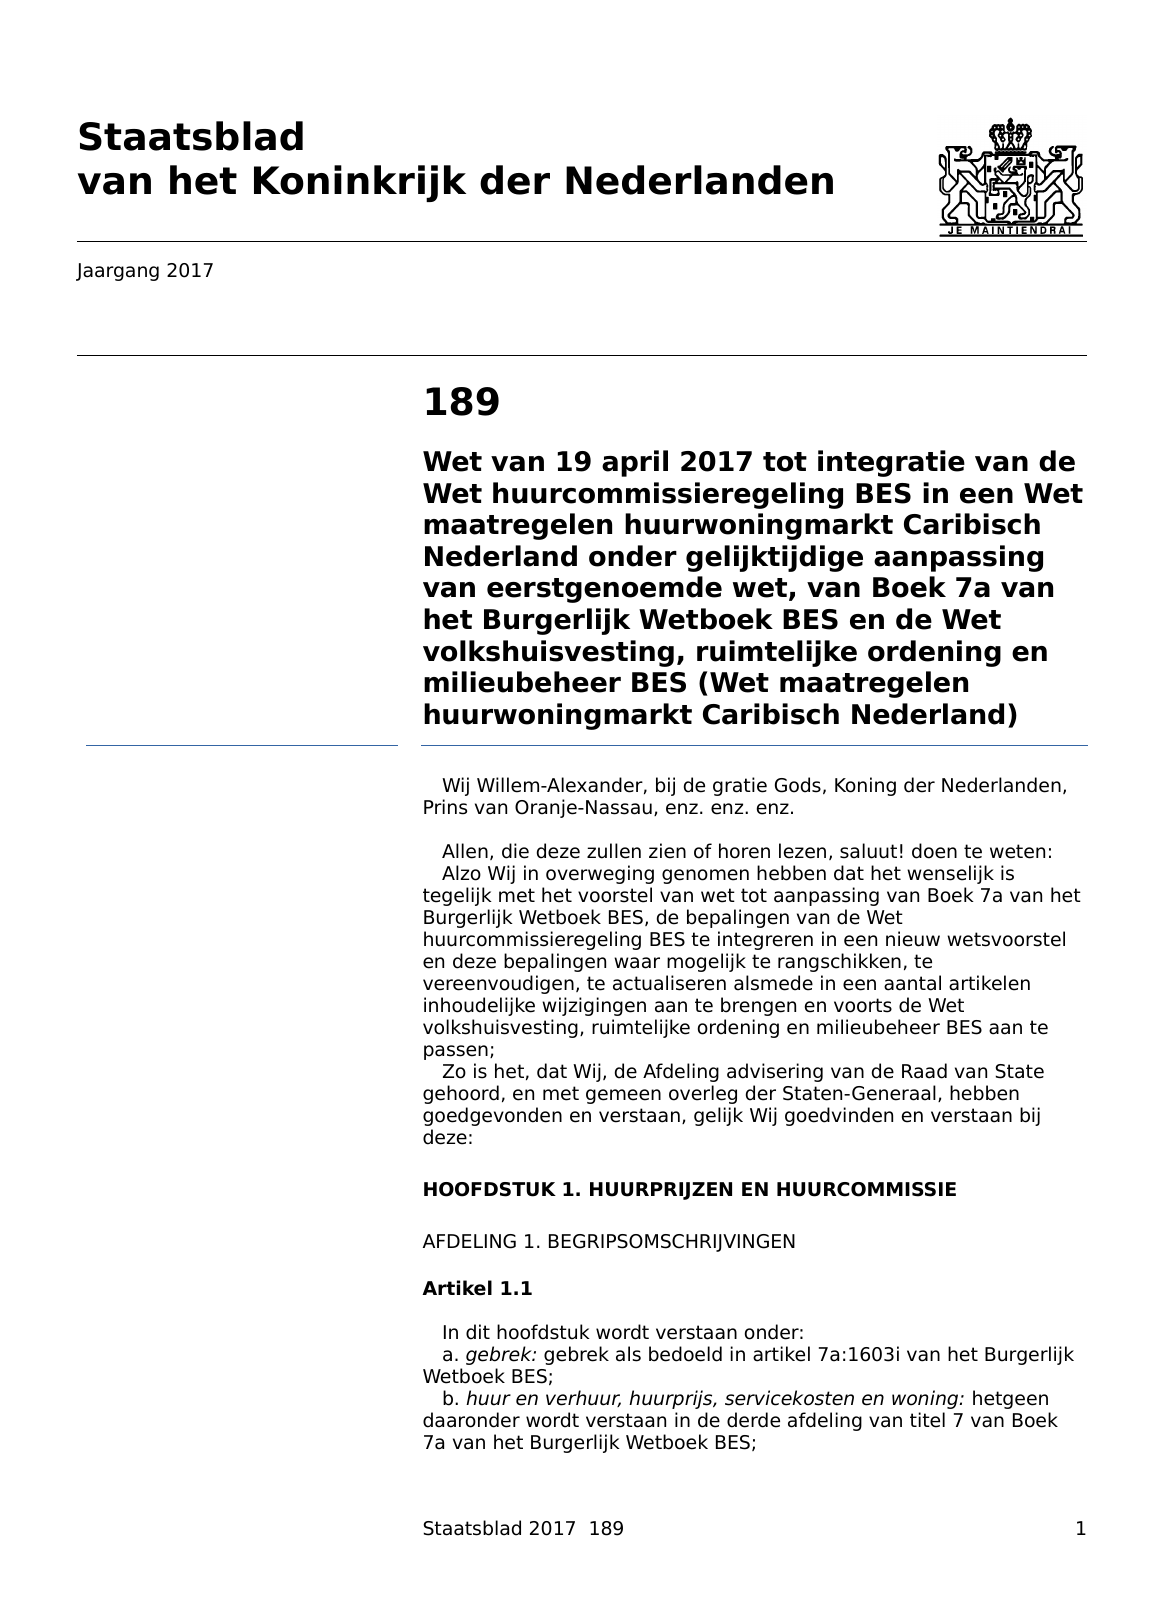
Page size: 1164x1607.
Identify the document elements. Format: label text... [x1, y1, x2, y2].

table_header [886, 100, 1087, 241]
subtitle AFDELING 1. BEGRIPSOMSCHRIJVINGEN [422, 1231, 1087, 1253]
table_header Staatsblad van het Koninkrijk der Nederlanden [77, 100, 886, 241]
text b. huur en verhuur, huurprijs, servicekosten en woning: hetgeen daaronder wordt verstaan in de derde afdeling van titel 7 van Boek 7a van het Burgerlijk Wetboek BES; [422, 1388, 1087, 1454]
subtitle 189 [422, 381, 1087, 424]
text Wij Willem-Alexander, bij de gratie Gods, Koning der Nederlanden, Prins van Oranje-Nassau, enz. enz. enz. [422, 775, 1087, 819]
text Allen, die deze zullen zien of horen lezen, saluut! doen te weten: [422, 841, 1087, 863]
text a. gebrek: gebrek als bedoeld in artikel 7a:1603i van het Burgerlijk Wetboek BES; [422, 1344, 1087, 1388]
text Zo is het, dat Wij, de Afdeling advisering van de Raad van State gehoord, en met gemeen overleg der Staten-Generaal, hebben goedgevonden en verstaan, gelijk Wij goedvinden en verstaan bij deze: [422, 1061, 1087, 1149]
text In dit hoofdstuk wordt verstaan onder: [422, 1322, 1087, 1344]
picture [936, 115, 1087, 240]
text Wet van 19 april 2017 tot integratie van de Wet huurcommissieregeling BES in een Wet maatregelen huurwoningmarkt Caribisch Nederland onder gelijktijdige aanpassing van eerstgenoemde wet, van Boek 7a van het Burgerlijk Wetboek BES en de Wet volkshuisvesting, ruimtelijke ordening en milieubeheer BES (Wet maatregelen huurwoningmarkt Caribisch Nederland) [422, 447, 1087, 731]
subtitle Artikel 1.1 [422, 1278, 1087, 1300]
text Alzo Wij in overweging genomen hebben dat het wenselijk is tegelijk met het voorstel van wet tot aanpassing van Boek 7a van het Burgerlijk Wetboek BES, de bepalingen van de Wet huurcommissieregeling BES te integreren in een nieuw wetsvoorstel en deze bepalingen waar mogelijk te rangschikken, te vereenvoudigen, te actualiseren alsmede in een aantal artikelen inhoudelijke wijzigingen aan te brengen en voorts de Wet volkshuisvesting, ruimtelijke ordening en milieubeheer BES aan te passen; [422, 863, 1087, 1061]
subtitle HOOFDSTUK 1. HUURPRIJZEN EN HUURCOMMISSIE [422, 1179, 1087, 1201]
table_cell Jaargang 2017 [77, 242, 1087, 355]
